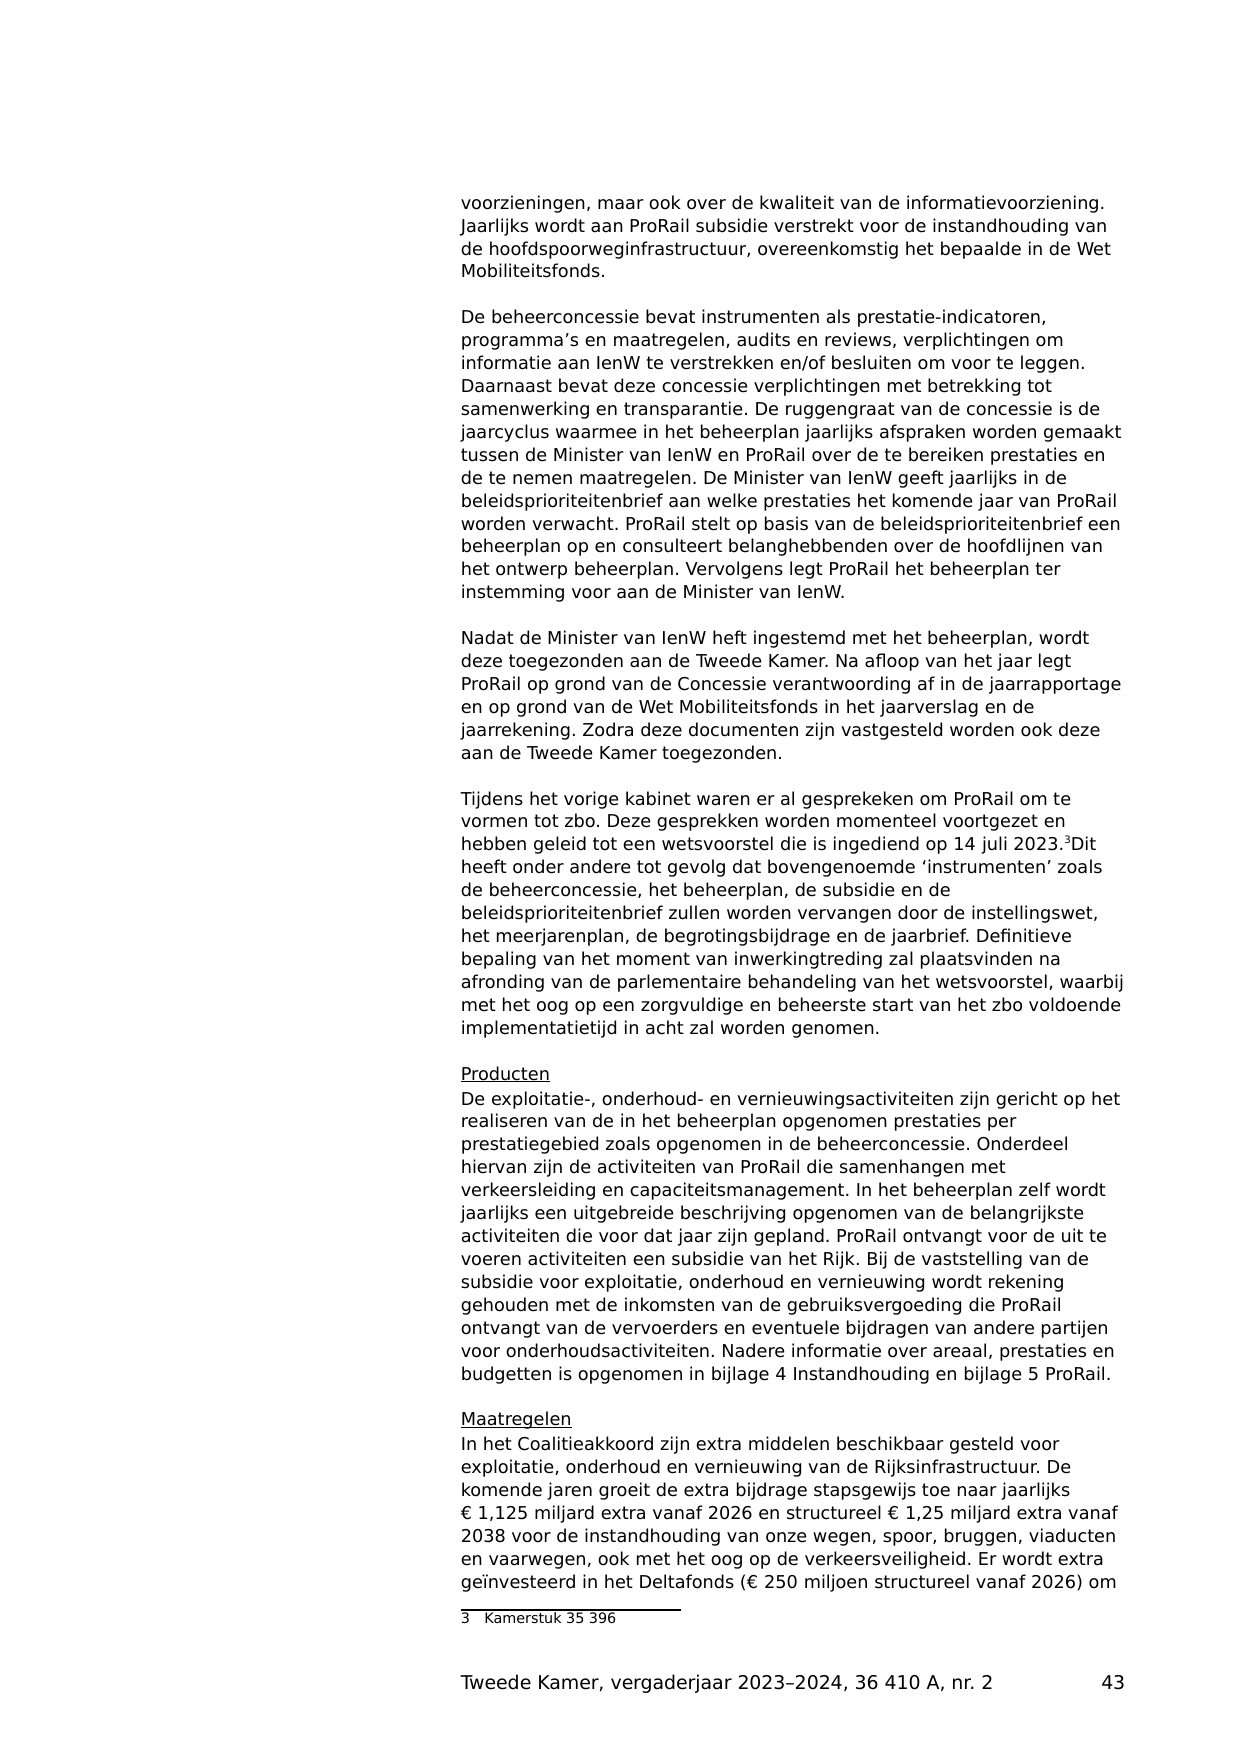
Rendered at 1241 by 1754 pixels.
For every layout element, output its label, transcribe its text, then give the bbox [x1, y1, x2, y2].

text De exploitatie-, onderhoud- en vernieuwingsactiviteiten zijn gericht op het realiseren van de in het beheerplan opgenomen prestaties per prestatiegebied zoals opgenomen in de beheerconcessie. Onderdeel hiervan zijn de activiteiten van ProRail die samenhangen met verkeersleiding en capaciteitsmanagement. In het beheerplan zelf wordt jaarlijks een uitgebreide beschrijving opgenomen van de belangrijkste activiteiten die voor dat jaar zijn gepland. ProRail ontvangt voor de uit te voeren activiteiten een subsidie van het Rijk. Bij de vaststelling van de subsidie voor exploitatie, onderhoud en vernieuwing wordt rekening gehouden met de inkomsten van de gebruiksvergoeding die ProRail ontvangt van de vervoerders en eventuele bijdragen van andere partijen voor onderhoudsactiviteiten. Nadere informatie over areaal, prestaties en budgetten is opgenomen in bijlage 4 Instandhouding en bijlage 5 ProRail. [461, 1087, 1125, 1384]
text Nadat de Minister van IenW heft ingestemd met het beheerplan, wordt deze toegezonden aan de Tweede Kamer. Na afloop van het jaar legt ProRail op grond van de Concessie verantwoording af in de jaarrapportage en op grond van de Wet Mobiliteitsfonds in het jaarverslag en de jaarrekening. Zodra deze documenten zijn vastgesteld worden ook deze aan de Tweede Kamer toegezonden. [461, 626, 1125, 764]
text Tijdens het vorige kabinet waren er al gesprekeken om ProRail om te vormen tot zbo. Deze gesprekken worden momenteel voortgezet en hebben geleid tot een wetsvoorstel die is ingediend op 14 juli 2023.Dit heeft onder andere tot gevolg dat bovengenoemde ‘instrumenten’ zoals de beheerconcessie, het beheerplan, de subsidie en de beleidsprioriteitenbrief zullen worden vervangen door de instellingswet, het meerjarenplan, de begrotingsbijdrage en de jaarbrief. Definitieve bepaling van het moment van inwerkingtreding zal plaatsvinden na afronding van de parlementaire behandeling van het wetsvoorstel, waarbij met het oog op een zorgvuldige en beheerste start van het zbo voldoende implementatietijd in acht zal worden genomen. [461, 787, 1125, 1039]
text Producten [461, 1062, 1125, 1084]
text In het Coalitieakkoord zijn extra middelen beschikbaar gesteld voor exploitatie, onderhoud en vernieuwing van de Rijksinfrastructuur. De komende jaren groeit de extra bijdrage stapsgewijs toe naar jaarlijks € 1,125 miljard extra vanaf 2026 en structureel € 1,25 miljard extra vanaf 2038 voor de instandhouding van onze wegen, spoor, bruggen, viaducten en vaarwegen, ook met het oog op de verkeersveiligheid. Er wordt extra geïnvesteerd in het Deltafonds (€ 250 miljoen structureel vanaf 2026) om [461, 1432, 1125, 1593]
text __Kamerstuk 35 396 [461, 1610, 1125, 1627]
text voorzieningen, maar ook over de kwaliteit van de informatievoorziening. Jaarlijks wordt aan ProRail subsidie verstrekt voor de instandhouding van de hoofdspoorweginfrastructuur, overeenkomstig het bepaalde in de Wet Mobiliteitsfonds. [461, 191, 1125, 282]
text De beheerconcessie bevat instrumenten als prestatie-indicatoren, programma’s en maatregelen, audits en reviews, verplichtingen om informatie aan IenW te verstrekken en/of besluiten om voor te leggen. Daarnaast bevat deze concessie verplichtingen met betrekking tot samenwerking en transparantie. De ruggengraat van de concessie is de jaarcyclus waarmee in het beheerplan jaarlijks afspraken worden gemaakt tussen de Minister van IenW en ProRail over de te bereiken prestaties en de te nemen maatregelen. De Minister van IenW geeft jaarlijks in de beleidsprioriteitenbrief aan welke prestaties het komende jaar van ProRail worden verwacht. ProRail stelt op basis van de beleidsprioriteitenbrief een beheerplan op en consulteert belanghebbenden over de hoofdlijnen van het ontwerp beheerplan. Vervolgens legt ProRail het beheerplan ter instemming voor aan de Minister van IenW. [461, 305, 1125, 603]
text Maatregelen [461, 1407, 1125, 1430]
